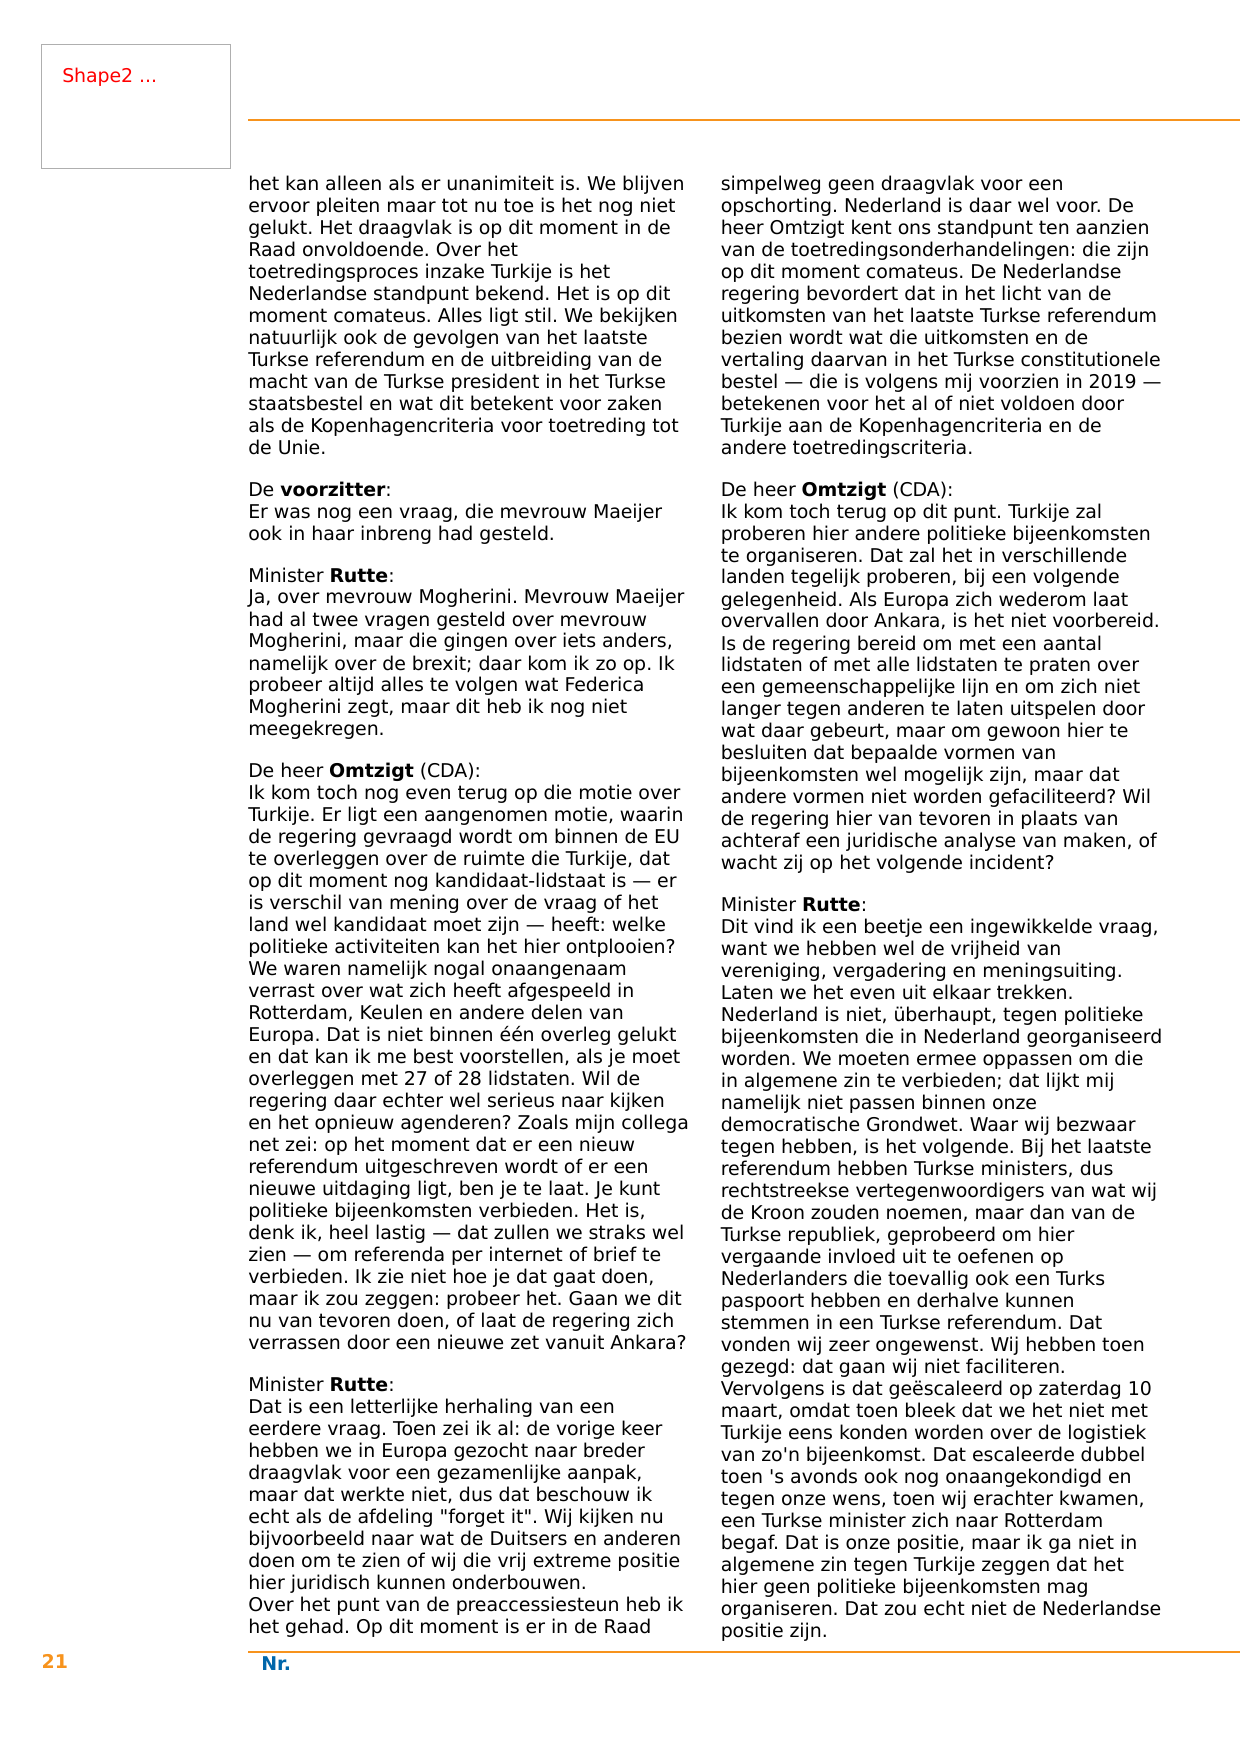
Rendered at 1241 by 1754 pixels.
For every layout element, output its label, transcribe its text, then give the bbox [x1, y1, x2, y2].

text het kan alleen als er unanimiteit is. We blijven ervoor pleiten maar tot nu toe is het nog niet gelukt. Het draagvlak is op dit moment in de Raad onvoldoende. Over het toetredingsproces inzake Turkije is het Nederlandse standpunt bekend. Het is op dit moment comateus. Alles ligt stil. We bekijken natuurlijk ook de gevolgen van het laatste Turkse referendum en de uitbreiding van de macht van de Turkse president in het Turkse staatsbestel en wat dit betekent voor zaken als de Kopenhagencriteria voor toetreding tot de Unie. [248, 173, 691, 458]
text De heer Omtzigt (CDA): [721, 478, 1163, 501]
text Er was nog een vraag, die mevrouw Maeijer ook in haar inbreng had gesteld. [248, 501, 691, 544]
text Dat is een letterlijke herhaling van een eerdere vraag. Toen zei ik al: de vorige keer hebben we in Europa gezocht naar breder draagvlak voor een gezamenlijke aanpak, maar dat werkte niet, dus dat beschouw ik echt als de afdeling "forget it". Wij kijken nu bijvoorbeeld naar wat de Duitsers en anderen doen om te zien of wij die vrij extreme positie hier juridisch kunnen onderbouwen. [248, 1396, 691, 1593]
text Dit vind ik een beetje een ingewikkelde vraag, want we hebben wel de vrijheid van vereniging, vergadering en meningsuiting. Laten we het even uit elkaar trekken. Nederland is niet, überhaupt, tegen politieke bijeenkomsten die in Nederland georganiseerd worden. We moeten ermee oppassen om die in algemene zin te verbieden; dat lijkt mij namelijk niet passen binnen onze democratische Grondwet. Waar wij bezwaar tegen hebben, is het volgende. Bij het laatste referendum hebben Turkse ministers, dus rechtstreekse vertegenwoordigers van wat wij de Kroon zouden noemen, maar dan van de Turkse republiek, geprobeerd om hier vergaande invloed uit te oefenen op Nederlanders die toevallig ook een Turks paspoort hebben en derhalve kunnen stemmen in een Turkse referendum. Dat vonden wij zeer ongewenst. Wij hebben toen gezegd: dat gaan wij niet faciliteren. Vervolgens is dat geëscaleerd op zaterdag 10 maart, omdat toen bleek dat we het niet met Turkije eens konden worden over de logistiek van zo'n bijeenkomst. Dat escaleerde dubbel toen 's avonds ook nog onaangekondigd en tegen onze wens, toen wij erachter kwamen, een Turkse minister zich naar Rotterdam begaf. Dat is onze positie, maar ik ga niet in algemene zin tegen Turkije zeggen dat het hier geen politieke bijeenkomsten mag organiseren. Dat zou echt niet de Nederlandse positie zijn. [721, 916, 1163, 1641]
text Ja, over mevrouw Mogherini. Mevrouw Maeijer had al twee vragen gesteld over mevrouw Mogherini, maar die gingen over iets anders, namelijk over de brexit; daar kom ik zo op. Ik probeer altijd alles te volgen wat Federica Mogherini zegt, maar dit heb ik nog niet meegekregen. [248, 586, 691, 740]
text Ik kom toch terug op dit punt. Turkije zal proberen hier andere politieke bijeenkomsten te organiseren. Dat zal het in verschillende landen tegelijk proberen, bij een volgende gelegenheid. Als Europa zich wederom laat overvallen door Ankara, is het niet voorbereid. Is de regering bereid om met een aantal lidstaten of met alle lidstaten te praten over een gemeenschappelijke lijn en om zich niet langer tegen anderen te laten uitspelen door wat daar gebeurt, maar om gewoon hier te besluiten dat bepaalde vormen van bijeenkomsten wel mogelijk zijn, maar dat andere vormen niet worden gefaciliteerd? Wil de regering hier van tevoren in plaats van achteraf een juridische analyse van maken, of wacht zij op het volgende incident? [721, 501, 1163, 874]
text Ik kom toch nog even terug op die motie over Turkije. Er ligt een aangenomen motie, waarin de regering gevraagd wordt om binnen de EU te overleggen over de ruimte die Turkije, dat op dit moment nog kandidaat-lidstaat is — er is verschil van mening over de vraag of het land wel kandidaat moet zijn — heeft: welke politieke activiteiten kan het hier ontplooien? We waren namelijk nogal onaangenaam verrast over wat zich heeft afgespeeld in Rotterdam, Keulen en andere delen van Europa. Dat is niet binnen één overleg gelukt en dat kan ik me best voorstellen, als je moet overleggen met 27 of 28 lidstaten. Wil de regering daar echter wel serieus naar kijken en het opnieuw agenderen? Zoals mijn collega net zei: op het moment dat er een nieuw referendum uitgeschreven wordt of er een nieuwe uitdaging ligt, ben je te laat. Je kunt politieke bijeenkomsten verbieden. Het is, denk ik, heel lastig — dat zullen we straks wel zien — om referenda per internet of brief te verbieden. Ik zie niet hoe je dat gaat doen, maar ik zou zeggen: probeer het. Gaan we dit nu van tevoren doen, of laat de regering zich verrassen door een nieuwe zet vanuit Ankara? [248, 782, 691, 1354]
text simpelweg geen draagvlak voor een opschorting. Nederland is daar wel voor. De heer Omtzigt kent ons standpunt ten aanzien van de toetredingsonderhandelingen: die zijn op dit moment comateus. De Nederlandse regering bevordert dat in het licht van de uitkomsten van het laatste Turkse referendum bezien wordt wat die uitkomsten en de vertaling daarvan in het Turkse constitutionele bestel — die is volgens mij voorzien in 2019 — betekenen voor het al of niet voldoen door Turkije aan de Kopenhagencriteria en de andere toetredingscriteria. [721, 173, 1163, 458]
text Over het punt van de preaccessiesteun heb ik het gehad. Op dit moment is er in de Raad [248, 1593, 691, 1637]
text De voorzitter: [248, 478, 691, 501]
text De heer Omtzigt (CDA): [248, 760, 691, 782]
text Minister Rutte: [248, 1374, 691, 1396]
text Minister Rutte: [248, 564, 691, 586]
text Minister Rutte: [721, 894, 1163, 916]
